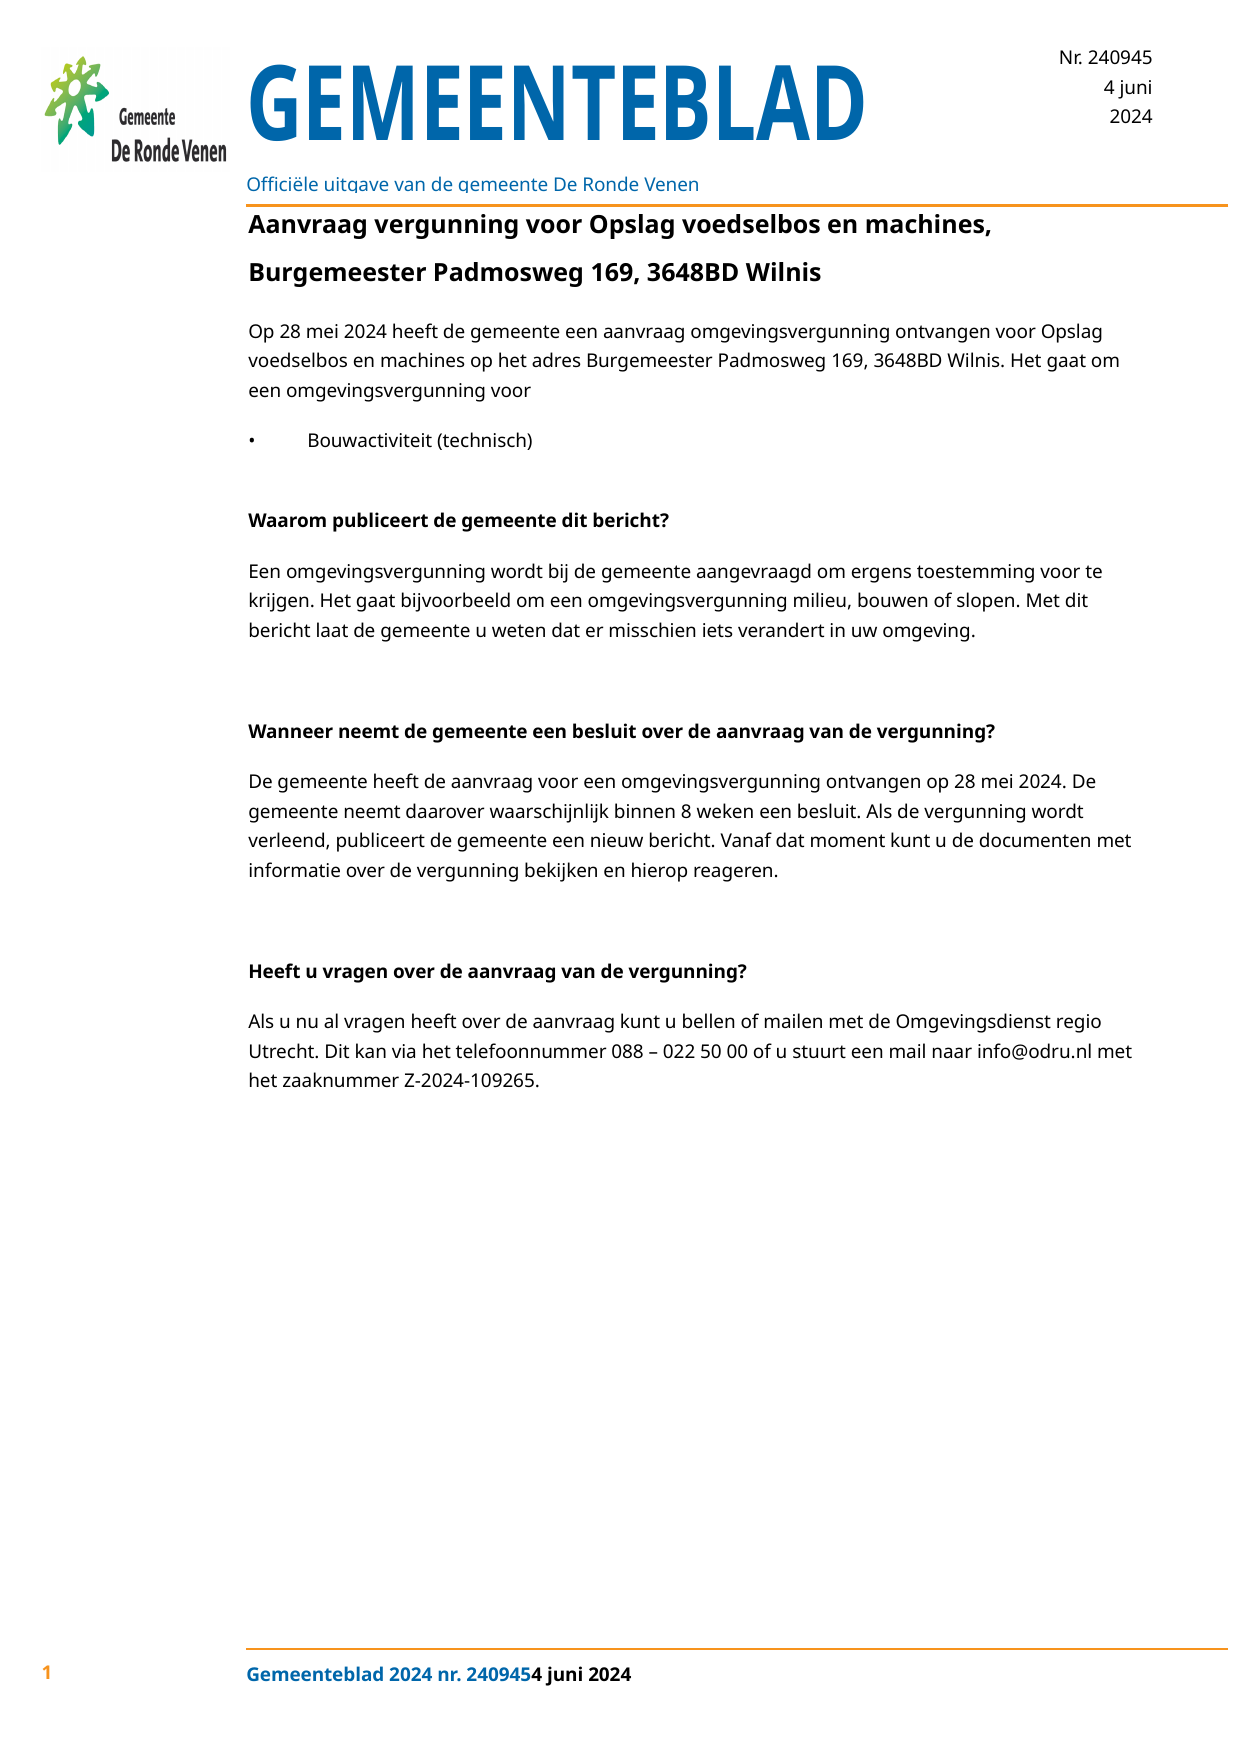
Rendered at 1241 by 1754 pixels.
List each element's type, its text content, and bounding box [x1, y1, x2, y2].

text Heeft u vragen over de aanvraag van de vergunning? [248, 958, 1152, 984]
list Bouwactiviteit (technisch) [248, 427, 1152, 453]
text Een omgevingsvergunning wordt bij de gemeente aangevraagd om ergens toestemming voor te krijgen. Het gaat bijvoorbeeld om een omgevingsvergunning milieu, bouwen of slopen. Met dit bericht laat de gemeente u weten dat er misschien iets verandert in uw omgeving. [248, 558, 1152, 643]
text Waarom publiceert de gemeente dit bericht? [248, 507, 1152, 533]
picture [41, 47, 231, 172]
text De gemeente heeft de aanvraag voor een omgevingsvergunning ontvangen op 28 mei 2024. De gemeente neemt daarover waarschijnlijk binnen 8 weken een besluit. Als de vergunning wordt verleend, publiceert de gemeente een nieuw bericht. Vanaf dat moment kunt u de documenten met informatie over de vergunning bekijken en hierop reageren. [248, 768, 1152, 883]
text Aanvraag vergunning voor Opslag voedselbos en machines, Burgemeester Padmosweg 169, 3648BD Wilnis [248, 207, 1152, 288]
text Wanneer neemt de gemeente een besluit over de aanvraag van de vergunning? [248, 718, 1152, 744]
text Op 28 mei 2024 heeft de gemeente een aanvraag omgevingsvergunning ontvangen voor Opslag voedselbos en machines op het adres Burgemeester Padmosweg 169, 3648BD Wilnis. Het gaat om een omgevingsvergunning voor [248, 318, 1152, 403]
text Als u nu al vragen heeft over de aanvraag kunt u bellen of mailen met de Omgevingsdienst regio Utrecht. Dit kan via het telefoonnummer 088 – 022 50 00 of u stuurt een mail naar info@odru.nl met het zaaknummer Z-2024-109265. [248, 1008, 1152, 1093]
